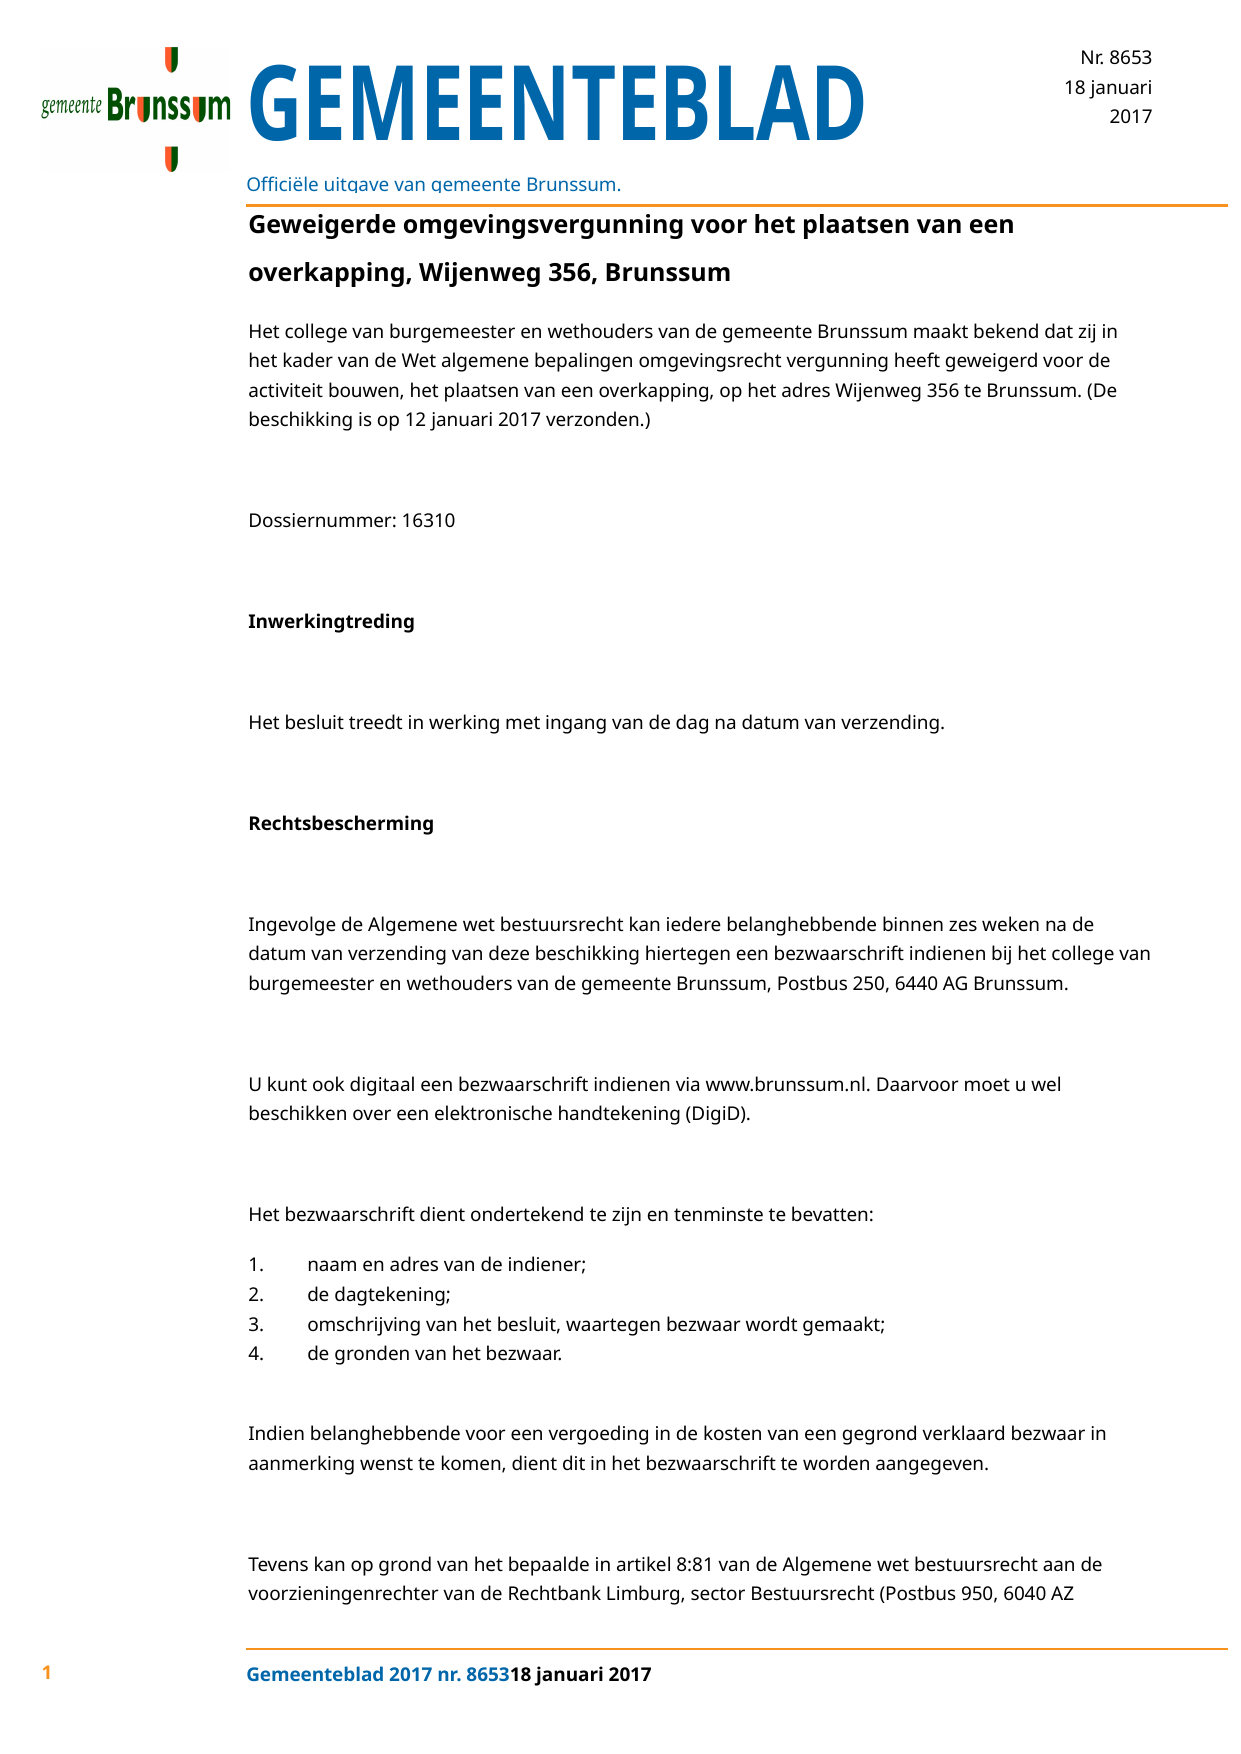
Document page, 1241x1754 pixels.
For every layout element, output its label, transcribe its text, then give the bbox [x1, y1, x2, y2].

text Tevens kan op grond van het bepaalde in artikel 8:81 van de Algemene wet bestuursrecht aan de voorzieningenrechter van de Rechtbank Limburg, sector Bestuursrecht (Postbus 950, 6040 AZ [248, 1551, 1152, 1606]
text Dossiernummer: 16310 [248, 507, 1152, 533]
list de dagtekening; [248, 1281, 1152, 1307]
text U kunt ook digitaal een bezwaarschrift indienen via www.brunssum.nl. Daarvoor moet u wel beschikken over een elektronische handtekening (DigiD). [248, 1071, 1152, 1126]
list naam en adres van de indiener; [248, 1252, 1152, 1277]
text Het bezwaarschrift dient ondertekend te zijn en tenminste te bevatten: [248, 1201, 1152, 1227]
text Indien belanghebbende voor een vergoeding in de kosten van een gegrond verklaard bezwaar in aanmerking wenst te komen, dient dit in het bezwaarschrift te worden aangegeven. [248, 1420, 1152, 1476]
text Ingevolge de Algemene wet bestuursrecht kan iedere belanghebbende binnen zes weken na de datum van verzending van deze beschikking hiertegen een bezwaarschrift indienen bij het college van burgemeester en wethouders van de gemeente Brunssum, Postbus 250, 6440 AG Brunssum. [248, 911, 1152, 996]
text Inwerkingtreding [248, 608, 1152, 634]
text Het besluit treedt in werking met ingang van de dag na datum van verzending. [248, 709, 1152, 735]
list de gronden van het bezwaar. [248, 1340, 1152, 1366]
text Het college van burgemeester en wethouders van de gemeente Brunssum maakt bekend dat zij in het kader van de Wet algemene bepalingen omgevingsrecht vergunning heeft geweigerd voor de activiteit bouwen, het plaatsen van een overkapping, op het adres Wijenweg 356 te Brunssum. (De beschikking is op 12 januari 2017 verzonden.) [248, 318, 1152, 432]
list omschrijving van het besluit, waartegen bezwaar wordt gemaakt; [248, 1311, 1152, 1337]
text Geweigerde omgevingsvergunning voor het plaatsen van een overkapping, Wijenweg 356, Brunssum [248, 207, 1152, 288]
picture [41, 47, 231, 172]
text Rechtsbescherming [248, 810, 1152, 836]
